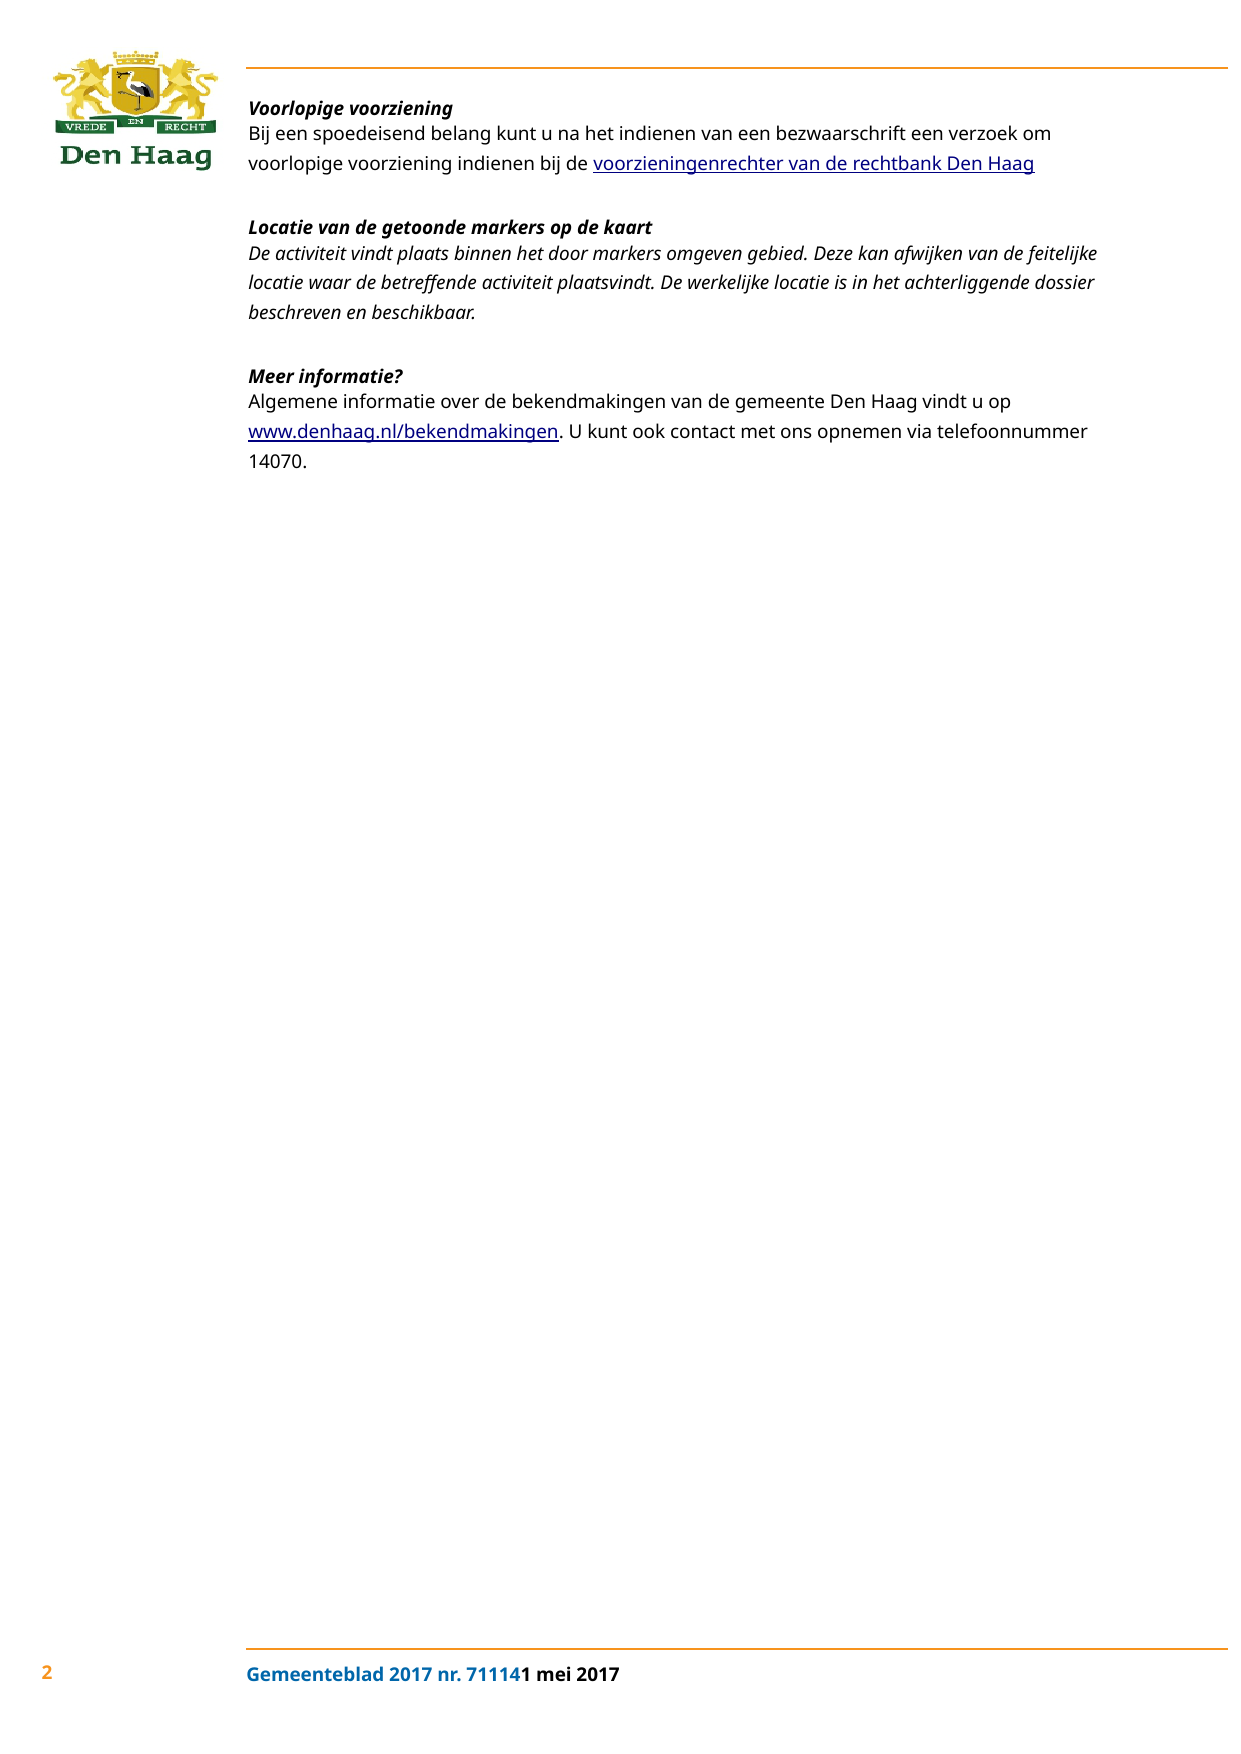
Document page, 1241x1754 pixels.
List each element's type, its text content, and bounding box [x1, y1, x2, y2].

text Meer informatie? [248, 363, 1152, 389]
text Locatie van de getoonde markers op de kaart [248, 214, 1152, 240]
text Voorlopige voorziening [248, 95, 1152, 121]
text Bij een spoedeisend belang kunt u na het indienen van een bezwaarschrift een verzoek om voorlopige voorziening indienen bij de voorzieningenrechter van de rechtbank Den Haag [248, 121, 1152, 176]
picture [41, 47, 231, 172]
text De activiteit vindt plaats binnen het door markers omgeven gebied. Deze kan afwijken van de feitelijke locatie waar de betreffende activiteit plaatsvindt. De werkelijke locatie is in het achterliggende dossier beschreven en beschikbaar. [248, 240, 1152, 325]
text Algemene informatie over de bekendmakingen van de gemeente Den Haag vindt u op www.denhaag.nl/bekendmakingen. U kunt ook contact met ons opnemen via telefoonnummer 14070. [248, 389, 1152, 473]
